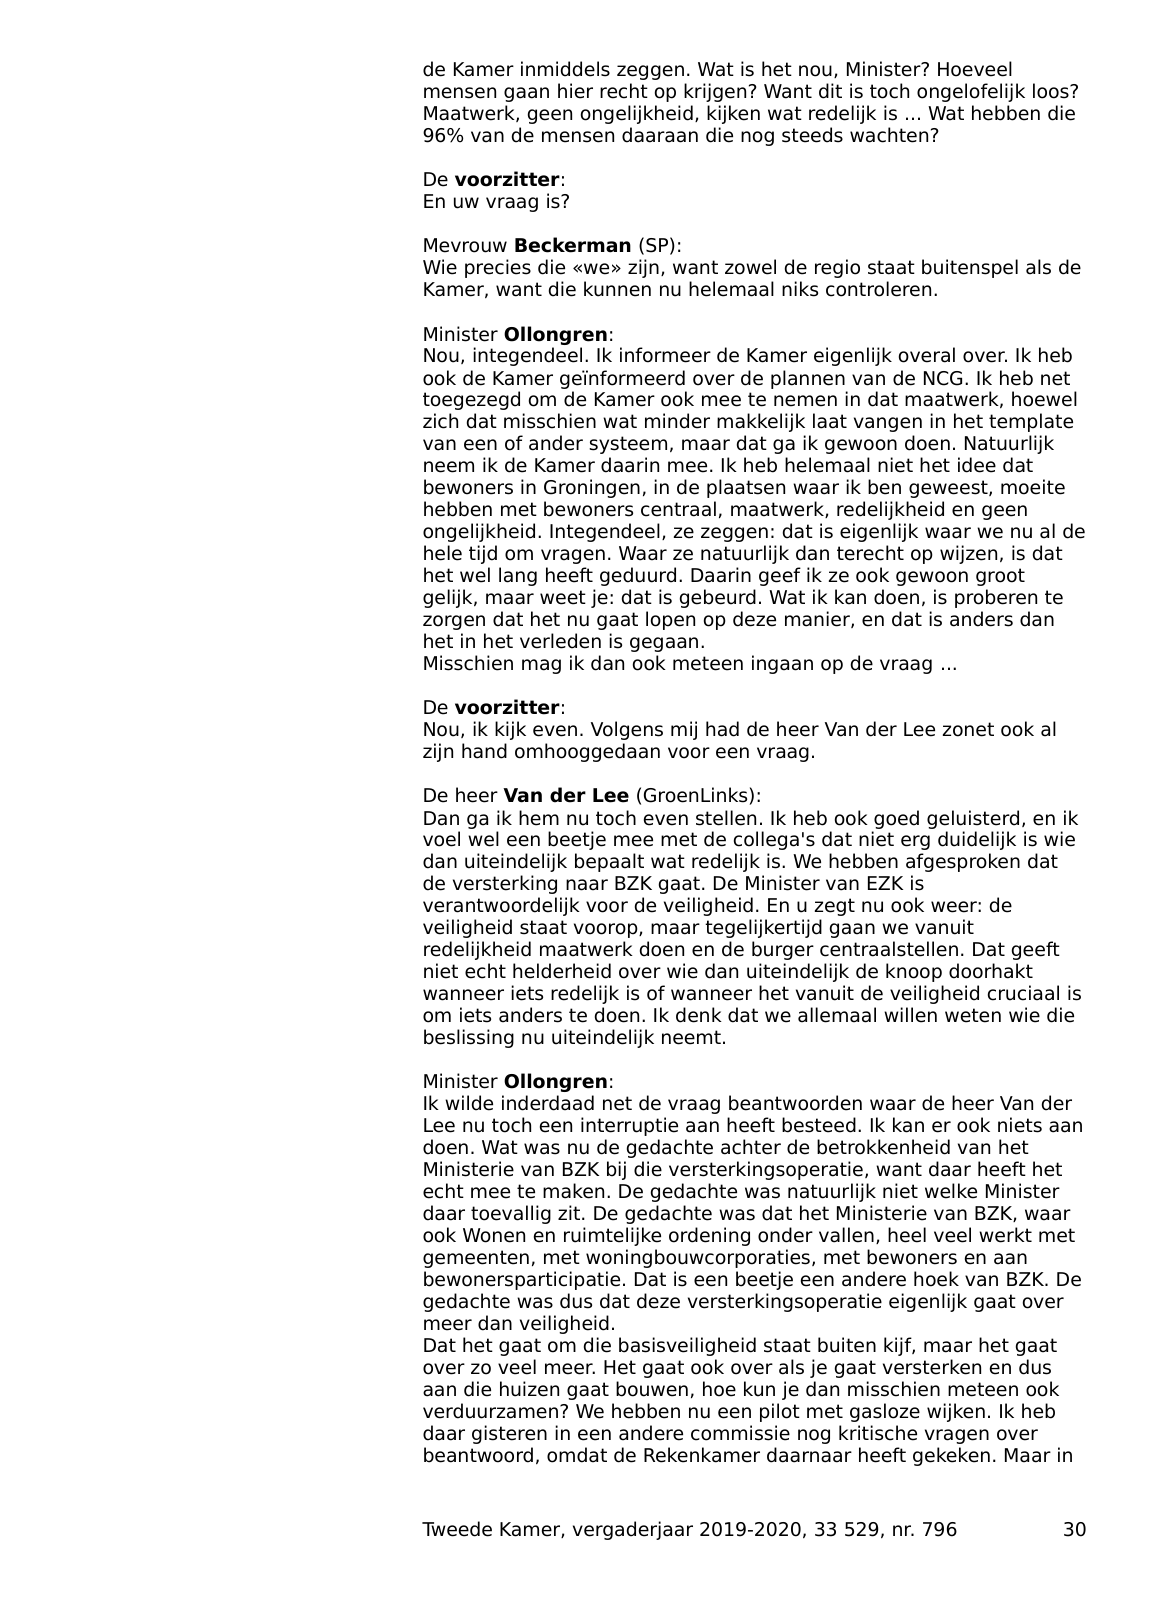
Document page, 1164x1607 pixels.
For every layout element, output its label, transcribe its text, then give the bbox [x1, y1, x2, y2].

text Nou, integendeel. Ik informeer de Kamer eigenlijk overal over. Ik heb ook de Kamer geïnformeerd over de plannen van de NCG. Ik heb net toegezegd om de Kamer ook mee te nemen in dat maatwerk, hoewel zich dat misschien wat minder makkelijk laat vangen in het template van een of ander systeem, maar dat ga ik gewoon doen. Natuurlijk neem ik de Kamer daarin mee. Ik heb helemaal niet het idee dat bewoners in Groningen, in de plaatsen waar ik ben geweest, moeite hebben met bewoners centraal, maatwerk, redelijkheid en geen ongelijkheid. Integendeel, ze zeggen: dat is eigenlijk waar we nu al de hele tijd om vragen. Waar ze natuurlijk dan terecht op wijzen, is dat het wel lang heeft geduurd. Daarin geef ik ze ook gewoon groot gelijk, maar weet je: dat is gebeurd. Wat ik kan doen, is proberen te zorgen dat het nu gaat lopen op deze manier, en dat is anders dan het in het verleden is gegaan. [422, 345, 1087, 653]
text Nou, ik kijk even. Volgens mij had de heer Van der Lee zonet ook al zijn hand omhooggedaan voor een vraag. [422, 719, 1087, 763]
text De heer Van der Lee (GroenLinks): [422, 785, 1087, 807]
text En uw vraag is? [422, 191, 1087, 213]
text Misschien mag ik dan ook meteen ingaan op de vraag ... [422, 653, 1087, 675]
text Dan ga ik hem nu toch even stellen. Ik heb ook goed geluisterd, en ik voel wel een beetje mee met de collega's dat niet erg duidelijk is wie dan uiteindelijk bepaalt wat redelijk is. We hebben afgesproken dat de versterking naar BZK gaat. De Minister van EZK is verantwoordelijk voor de veiligheid. En u zegt nu ook weer: de veiligheid staat voorop, maar tegelijkertijd gaan we vanuit redelijkheid maatwerk doen en de burger centraalstellen. Dat geeft niet echt helderheid over wie dan uiteindelijk de knoop doorhakt wanneer iets redelijk is of wanneer het vanuit de veiligheid cruciaal is om iets anders te doen. Ik denk dat we allemaal willen weten wie die beslissing nu uiteindelijk neemt. [422, 807, 1087, 1049]
text Wie precies die «we» zijn, want zowel de regio staat buitenspel als de Kamer, want die kunnen nu helemaal niks controleren. [422, 257, 1087, 301]
text De voorzitter: [422, 169, 1087, 191]
text Mevrouw Beckerman (SP): [422, 235, 1087, 257]
text Ik wilde inderdaad net de vraag beantwoorden waar de heer Van der Lee nu toch een interruptie aan heeft besteed. Ik kan er ook niets aan doen. Wat was nu de gedachte achter de betrokkenheid van het Ministerie van BZK bij die versterkingsoperatie, want daar heeft het echt mee te maken. De gedachte was natuurlijk niet welke Minister daar toevallig zit. De gedachte was dat het Ministerie van BZK, waar ook Wonen en ruimtelijke ordening onder vallen, heel veel werkt met gemeenten, met woningbouwcorporaties, met bewoners en aan bewonersparticipatie. Dat is een beetje een andere hoek van BZK. De gedachte was dus dat deze versterkingsoperatie eigenlijk gaat over meer dan veiligheid. [422, 1093, 1087, 1335]
text de Kamer inmiddels zeggen. Wat is het nou, Minister? Hoeveel mensen gaan hier recht op krijgen? Want dit is toch ongelofelijk loos? Maatwerk, geen ongelijkheid, kijken wat redelijk is ... Wat hebben die 96% van de mensen daaraan die nog steeds wachten? [422, 59, 1087, 147]
text Minister Ollongren: [422, 323, 1087, 345]
text Minister Ollongren: [422, 1071, 1087, 1093]
text De voorzitter: [422, 697, 1087, 719]
text Dat het gaat om die basisveiligheid staat buiten kijf, maar het gaat over zo veel meer. Het gaat ook over als je gaat versterken en dus aan die huizen gaat bouwen, hoe kun je dan misschien meteen ook verduurzamen? We hebben nu een pilot met gasloze wijken. Ik heb daar gisteren in een andere commissie nog kritische vragen over beantwoord, omdat de Rekenkamer daarnaar heeft gekeken. Maar in [422, 1335, 1087, 1467]
